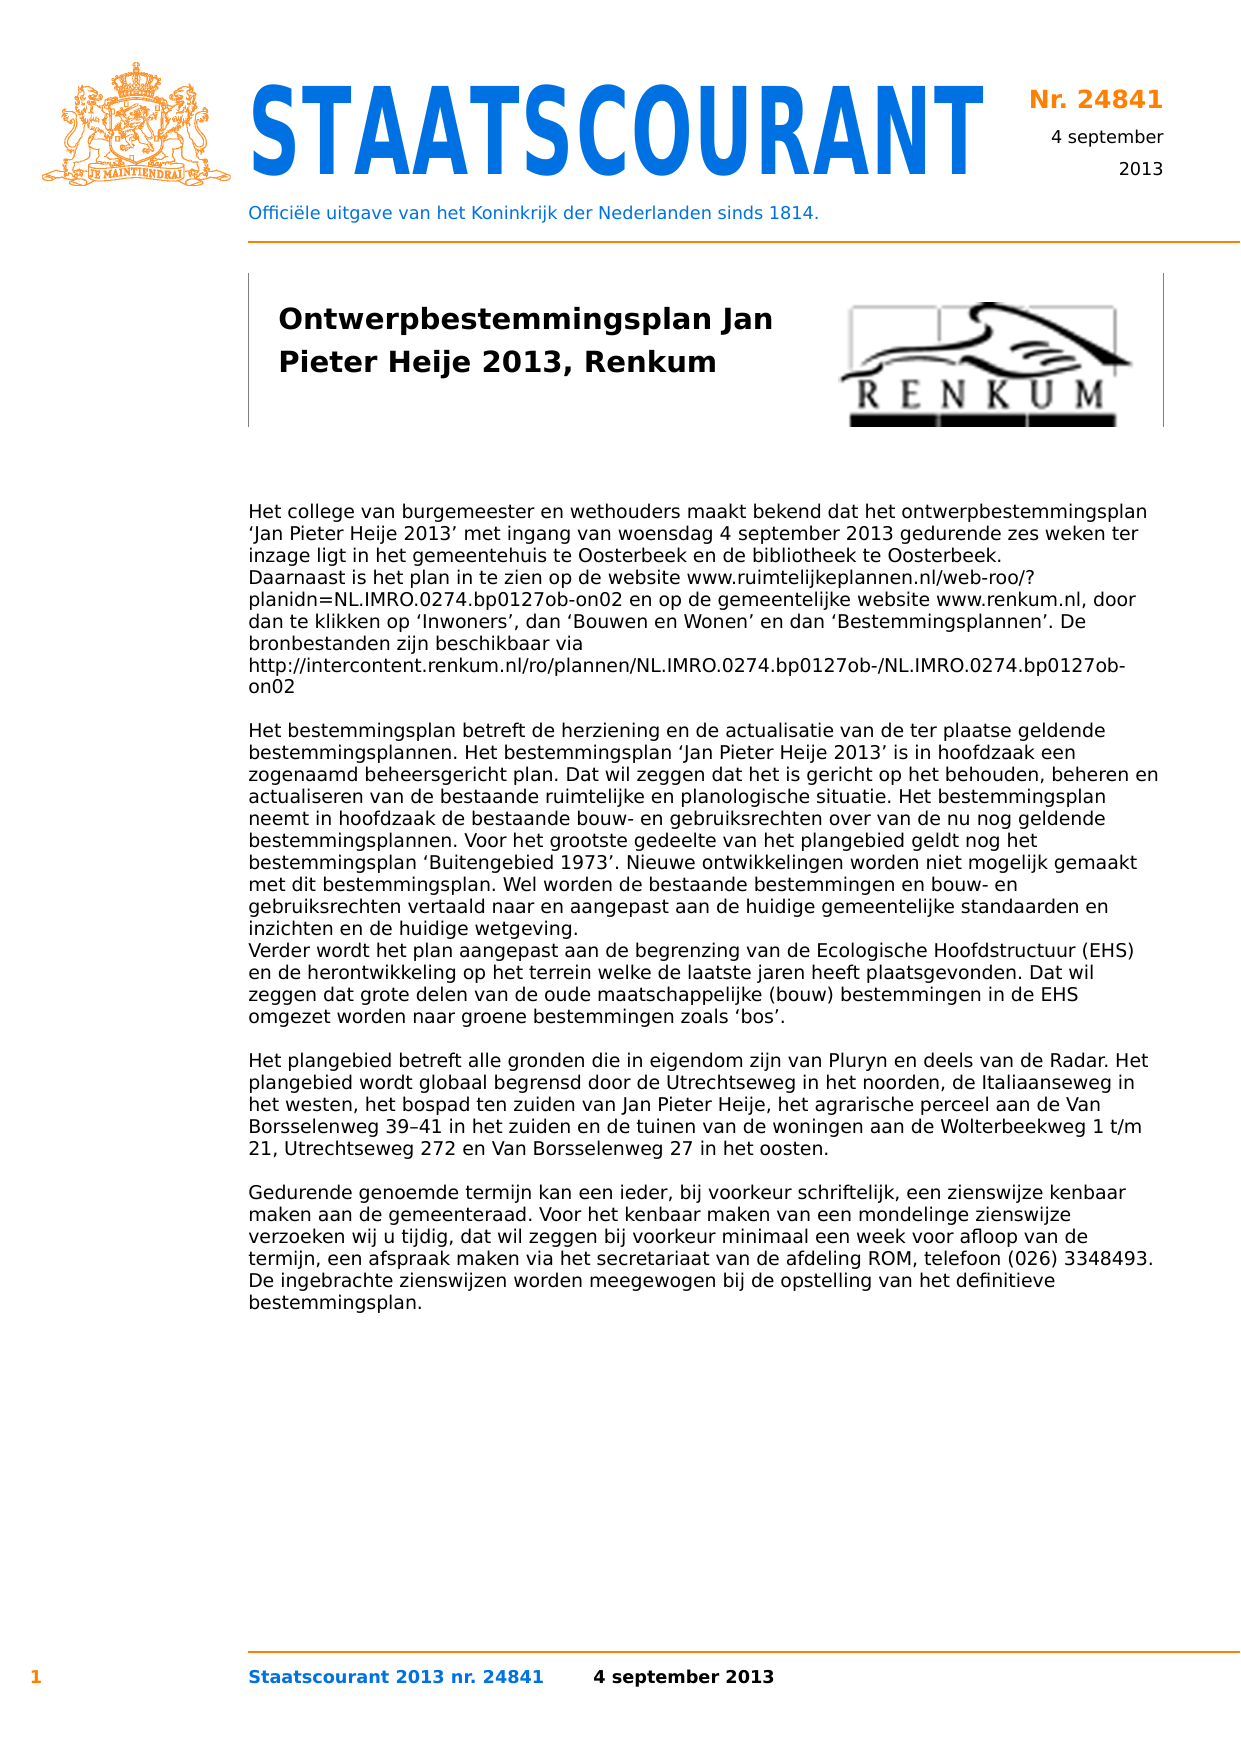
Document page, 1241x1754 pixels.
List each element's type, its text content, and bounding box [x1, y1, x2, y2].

text Het bestemmingsplan betreft de herziening en de actualisatie van de ter plaatse geldende bestemmingsplannen. Het bestemmingsplan ‘Jan Pieter Heije 2013’ is in hoofdzaak een zogenaamd beheersgericht plan. Dat wil zeggen dat het is gericht op het behouden, beheren en actualiseren van de bestaande ruimtelijke en planologische situatie. Het bestemmingsplan neemt in hoofdzaak de bestaande bouw- en gebruiksrechten over van de nu nog geldende bestemmingsplannen. Voor het grootste gedeelte van het plangebied geldt nog het bestemmingsplan ‘Buitengebied 1973’. Nieuwe ontwikkelingen worden niet mogelijk gemaakt met dit bestemmingsplan. Wel worden de bestaande bestemmingen en bouw- en gebruiksrechten vertaald naar en aangepast aan de huidige gemeentelijke standaarden en inzichten en de huidige wetgeving. [248, 720, 1163, 940]
text Het college van burgemeester en wethouders maakt bekend dat het ontwerpbestemmingsplan ‘Jan Pieter Heije 2013’ met ingang van woensdag 4 september 2013 gedurende zes weken ter inzage ligt in het gemeentehuis te Oosterbeek en de bibliotheek te Oosterbeek. [248, 501, 1163, 567]
picture [41, 62, 231, 186]
table_header [25, 62, 248, 241]
table_cell 4 september [998, 121, 1240, 153]
text Daarnaast is het plan in te zien op de website www.ruimtelijkeplannen.nl/web-roo/?planidn=NL.IMRO.0274.bp0127ob-on02 en op de gemeentelijke website www.renkum.nl, door dan te klikken op ‘Inwoners’, dan ‘Bouwen en Wonen’ en dan ‘Bestemmingsplannen’. De bronbestanden zijn beschikbaar via http://intercontent.renkum.nl/ro/plannen/NL.IMRO.0274.bp0127ob-/NL.IMRO.0274.bp0127ob-on02 [248, 567, 1163, 698]
text Gedurende genoemde termijn kan een ieder, bij voorkeur schriftelijk, een zienswijze kenbaar maken aan de gemeenteraad. Voor het kenbaar maken van een mondelinge zienswijze verzoeken wij u tijdig, dat wil zeggen bij voorkeur minimaal een week voor afloop van de termijn, een afspraak maken via het secretariaat van de afdeling ROM, telefoon (026) 3348493. [248, 1182, 1163, 1269]
table_cell 2013 [998, 153, 1240, 203]
table_cell Officiële uitgave van het Koninkrijk der Nederlanden sinds 1814. [248, 203, 1240, 241]
table_header STAATSCOURANT [248, 62, 998, 203]
text Verder wordt het plan aangepast aan de begrenzing van de Ecologische Hoofdstructuur (EHS) en de herontwikkeling op het terrein welke de laatste jaren heeft plaatsgevonden. Dat wil zeggen dat grote delen van de oude maatschappelijke (bouw) bestemmingen in de EHS omgezet worden naar groene bestemmingen zoals ‘bos’. [248, 940, 1163, 1028]
picture [838, 302, 1134, 427]
text Het plangebied betreft alle gronden die in eigendom zijn van Pluryn en deels van de Radar. Het plangebied wordt globaal begrensd door de Utrechtseweg in het noorden, de Italiaanseweg in het westen, het bospad ten zuiden van Jan Pieter Heije, het agrarische perceel aan de Van Borsselenweg 39–41 in het zuiden en de tuinen van de woningen aan de Wolterbeekweg 1 t/m 21, Utrechtseweg 272 en Van Borsselenweg 27 in het oosten. [248, 1050, 1163, 1160]
subtitle Ontwerpbestemmingsplan Jan Pieter Heije 2013, Renkum [249, 273, 1163, 427]
text De ingebrachte zienswijzen worden meegewogen bij de opstelling van het definitieve bestemmingsplan. [248, 1269, 1163, 1313]
table_header Nr. 24841 [998, 62, 1240, 121]
